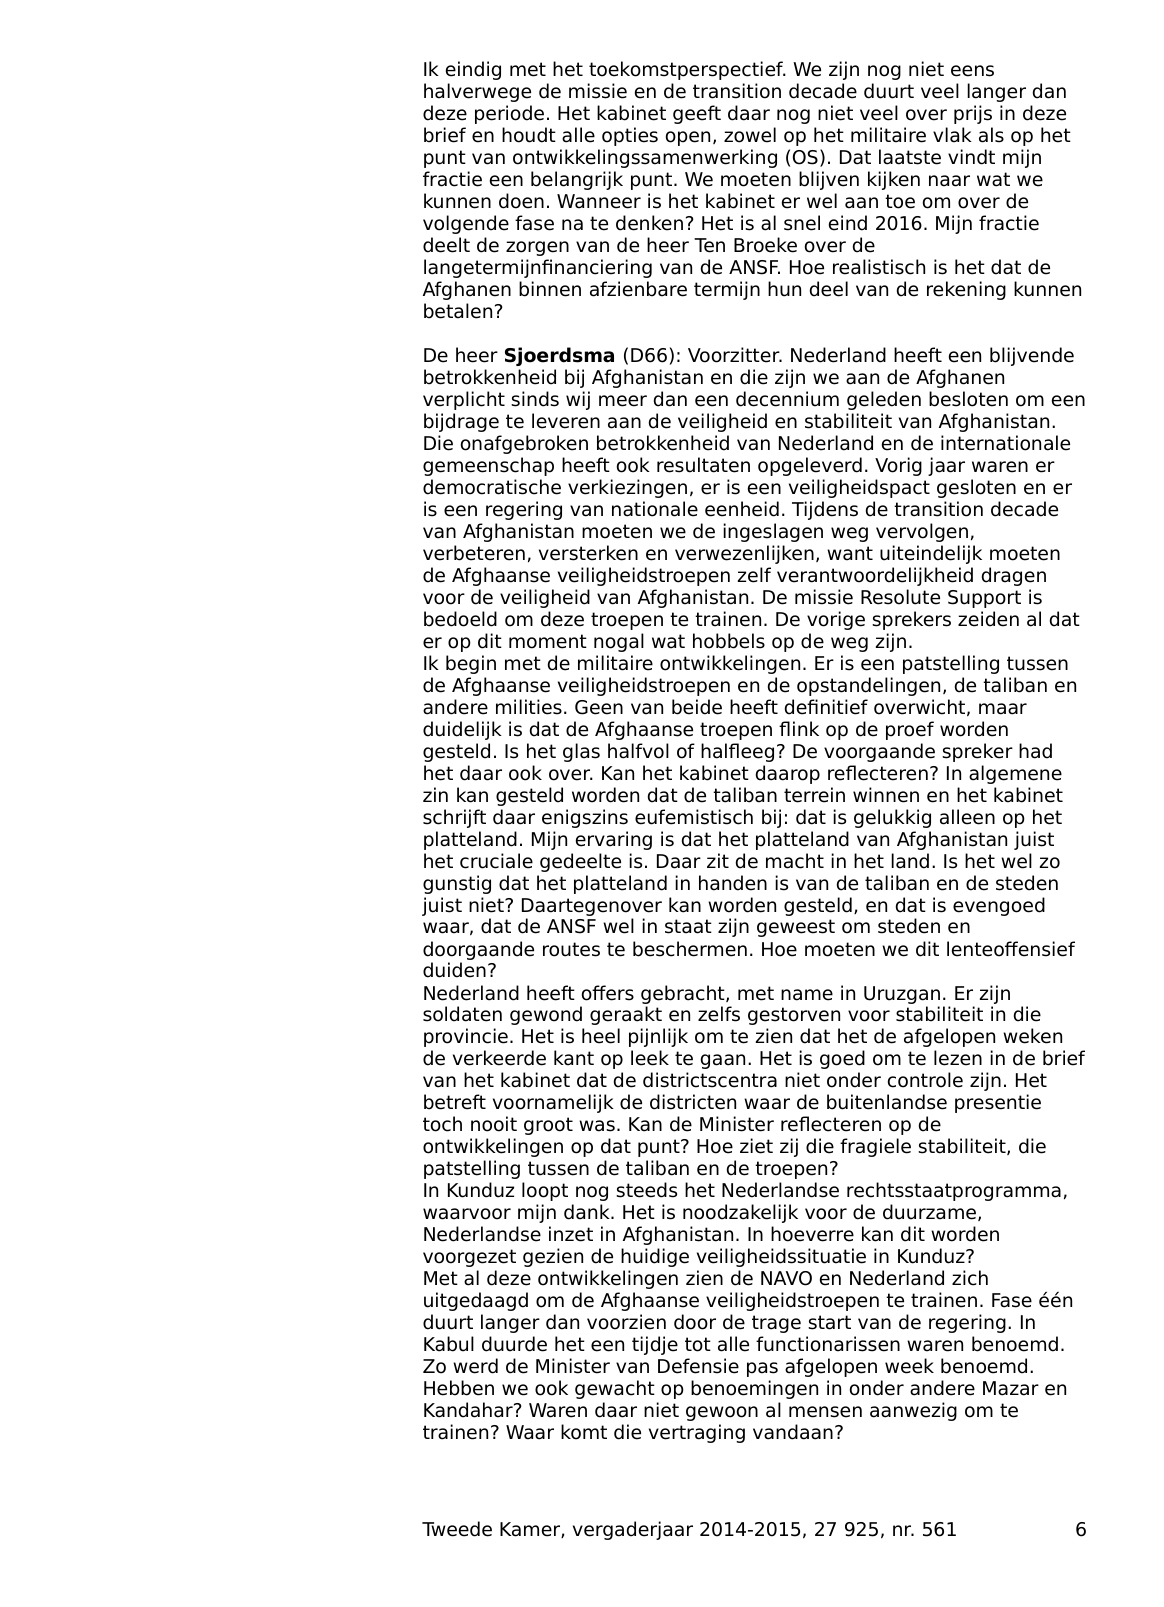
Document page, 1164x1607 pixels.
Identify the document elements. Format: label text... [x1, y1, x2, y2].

text In Kunduz loopt nog steeds het Nederlandse rechtsstaatprogramma, waarvoor mijn dank. Het is noodzakelijk voor de duurzame, Nederlandse inzet in Afghanistan. In hoeverre kan dit worden voorgezet gezien de huidige veiligheidssituatie in Kunduz? [422, 1180, 1087, 1268]
text Nederland heeft offers gebracht, met name in Uruzgan. Er zijn soldaten gewond geraakt en zelfs gestorven voor stabiliteit in die provincie. Het is heel pijnlijk om te zien dat het de afgelopen weken de verkeerde kant op leek te gaan. Het is goed om te lezen in de brief van het kabinet dat de districtscentra niet onder controle zijn. Het betreft voornamelijk de districten waar de buitenlandse presentie toch nooit groot was. Kan de Minister reflecteren op de ontwikkelingen op dat punt? Hoe ziet zij die fragiele stabiliteit, die patstelling tussen de taliban en de troepen? [422, 982, 1087, 1180]
text Met al deze ontwikkelingen zien de NAVO en Nederland zich uitgedaagd om de Afghaanse veiligheidstroepen te trainen. Fase één duurt langer dan voorzien door de trage start van de regering. In Kabul duurde het een tijdje tot alle functionarissen waren benoemd. Zo werd de Minister van Defensie pas afgelopen week benoemd. Hebben we ook gewacht op benoemingen in onder andere Mazar en Kandahar? Waren daar niet gewoon al mensen aanwezig om te trainen? Waar komt die vertraging vandaan? [422, 1268, 1087, 1444]
text Ik begin met de militaire ontwikkelingen. Er is een patstelling tussen de Afghaanse veiligheidstroepen en de opstandelingen, de taliban en andere milities. Geen van beide heeft definitief overwicht, maar duidelijk is dat de Afghaanse troepen flink op de proef worden gesteld. Is het glas halfvol of halfleeg? De voorgaande spreker had het daar ook over. Kan het kabinet daarop reflecteren? In algemene zin kan gesteld worden dat de taliban terrein winnen en het kabinet schrijft daar enigszins eufemistisch bij: dat is gelukkig alleen op het platteland. Mijn ervaring is dat het platteland van Afghanistan juist het cruciale gedeelte is. Daar zit de macht in het land. Is het wel zo gunstig dat het platteland in handen is van de taliban en de steden juist niet? Daartegenover kan worden gesteld, en dat is evengoed waar, dat de ANSF wel in staat zijn geweest om steden en doorgaande routes te beschermen. Hoe moeten we dit lenteoffensief duiden? [422, 653, 1087, 982]
text De heer Sjoerdsma (D66): Voorzitter. Nederland heeft een blijvende betrokkenheid bij Afghanistan en die zijn we aan de Afghanen verplicht sinds wij meer dan een decennium geleden besloten om een bijdrage te leveren aan de veiligheid en stabiliteit van Afghanistan. Die onafgebroken betrokkenheid van Nederland en de internationale gemeenschap heeft ook resultaten opgeleverd. Vorig jaar waren er democratische verkiezingen, er is een veiligheidspact gesloten en er is een regering van nationale eenheid. Tijdens de transition decade van Afghanistan moeten we de ingeslagen weg vervolgen, verbeteren, versterken en verwezenlijken, want uiteindelijk moeten de Afghaanse veiligheidstroepen zelf verantwoordelijkheid dragen voor de veiligheid van Afghanistan. De missie Resolute Support is bedoeld om deze troepen te trainen. De vorige sprekers zeiden al dat er op dit moment nogal wat hobbels op de weg zijn. [422, 345, 1087, 653]
text Ik eindig met het toekomstperspectief. We zijn nog niet eens halverwege de missie en de transition decade duurt veel langer dan deze periode. Het kabinet geeft daar nog niet veel over prijs in deze brief en houdt alle opties open, zowel op het militaire vlak als op het punt van ontwikkelingssamenwerking (OS). Dat laatste vindt mijn fractie een belangrijk punt. We moeten blijven kijken naar wat we kunnen doen. Wanneer is het kabinet er wel aan toe om over de volgende fase na te denken? Het is al snel eind 2016. Mijn fractie deelt de zorgen van de heer Ten Broeke over de langetermijnfinanciering van de ANSF. Hoe realistisch is het dat de Afghanen binnen afzienbare termijn hun deel van de rekening kunnen betalen? [422, 59, 1087, 323]
